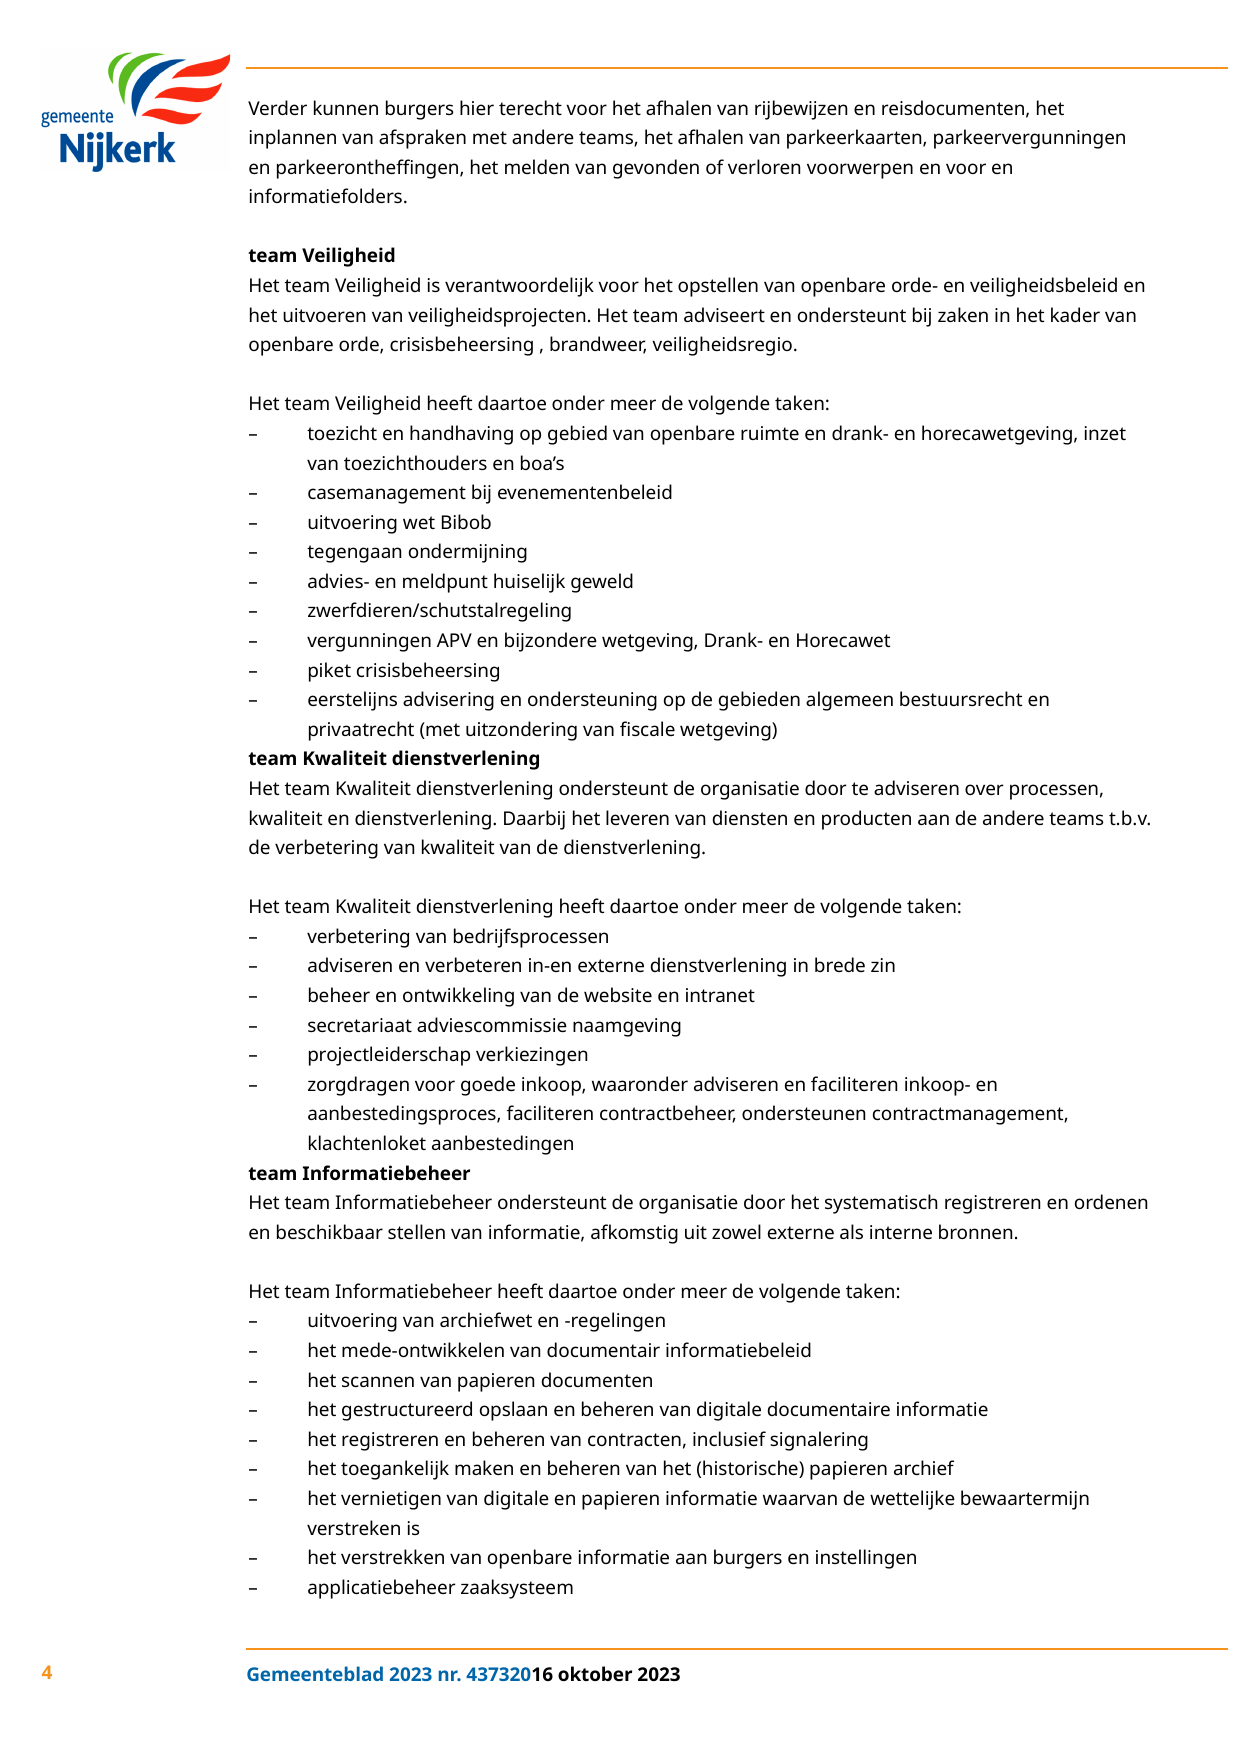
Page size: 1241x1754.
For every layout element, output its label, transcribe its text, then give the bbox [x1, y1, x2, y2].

text team Kwaliteit dienstverlening [248, 746, 1152, 771]
list piket crisisbeheersing [248, 657, 1152, 683]
list het mede-ontwikkelen van documentair informatiebeleid [248, 1337, 1152, 1363]
text Het team Informatiebeheer heeft daartoe onder meer de volgende taken: [248, 1278, 1152, 1304]
list het verstrekken van openbare informatie aan burgers en instellingen [248, 1544, 1152, 1570]
text Het team Veiligheid heeft daartoe onder meer de volgende taken: [248, 391, 1152, 416]
list vergunningen APV en bijzondere wetgeving, Drank- en Horecawet [248, 627, 1152, 653]
text Het team Kwaliteit dienstverlening heeft daartoe onder meer de volgende taken: [248, 893, 1152, 919]
list uitvoering van archiefwet en -regelingen [248, 1308, 1152, 1333]
list uitvoering wet Bibob [248, 509, 1152, 535]
list het registreren en beheren van contracten, inclusief signalering [248, 1426, 1152, 1452]
text Het team Informatiebeheer ondersteunt de organisatie door het systematisch registreren en ordenen en beschikbaar stellen van informatie, afkomstig uit zowel externe als interne bronnen. [248, 1189, 1152, 1245]
list beheer en ontwikkeling van de website en intranet [248, 982, 1152, 1008]
text Verder kunnen burgers hier terecht voor het afhalen van rijbewijzen en reisdocumenten, het inplannen van afspraken met andere teams, het afhalen van parkeerkaarten, parkeervergunningen en parkeerontheffingen, het melden van gevonden of verloren voorwerpen en voor en informatiefolders. [248, 95, 1152, 209]
text Het team Kwaliteit dienstverlening ondersteunt de organisatie door te adviseren over processen, kwaliteit en dienstverlening. Daarbij het leveren van diensten en producten aan de andere teams t.b.v. de verbetering van kwaliteit van de dienstverlening. [248, 775, 1152, 860]
list secretariaat adviescommissie naamgeving [248, 1012, 1152, 1038]
list casemanagement bij evenementenbeleid [248, 479, 1152, 505]
text team Veiligheid [248, 243, 1152, 268]
list zorgdragen voor goede inkoop, waaronder adviseren en faciliteren inkoop- en aanbestedingsproces, faciliteren contractbeheer, ondersteunen contractmanagement, klachtenloket aanbestedingen [248, 1071, 1152, 1156]
list het gestructureerd opslaan en beheren van digitale documentaire informatie [248, 1396, 1152, 1422]
list zwerfdieren/schutstalregeling [248, 598, 1152, 623]
text Het team Veiligheid is verantwoordelijk voor het opstellen van openbare orde- en veiligheidsbeleid en het uitvoeren van veiligheidsprojecten. Het team adviseert en ondersteunt bij zaken in het kader van openbare orde, crisisbeheersing , brandweer, veiligheidsregio. [248, 272, 1152, 357]
list tegengaan ondermijning [248, 538, 1152, 564]
list applicatiebeheer zaaksysteem [248, 1574, 1152, 1600]
list eerstelijns advisering en ondersteuning op de gebieden algemeen bestuursrecht en privaatrecht (met uitzondering van fiscale wetgeving) [248, 686, 1152, 742]
picture [41, 47, 231, 172]
list het vernietigen van digitale en papieren informatie waarvan de wettelijke bewaartermijn verstreken is [248, 1485, 1152, 1541]
list adviseren en verbeteren in-en externe dienstverlening in brede zin [248, 953, 1152, 978]
list verbetering van bedrijfsprocessen [248, 923, 1152, 949]
list projectleiderschap verkiezingen [248, 1041, 1152, 1067]
list advies- en meldpunt huiselijk geweld [248, 568, 1152, 594]
list het scannen van papieren documenten [248, 1367, 1152, 1393]
list het toegankelijk maken en beheren van het (historische) papieren archief [248, 1456, 1152, 1481]
list toezicht en handhaving op gebied van openbare ruimte en drank- en horecawetgeving, inzet van toezichthouders en boa’s [248, 420, 1152, 476]
text team Informatiebeheer [248, 1160, 1152, 1186]
